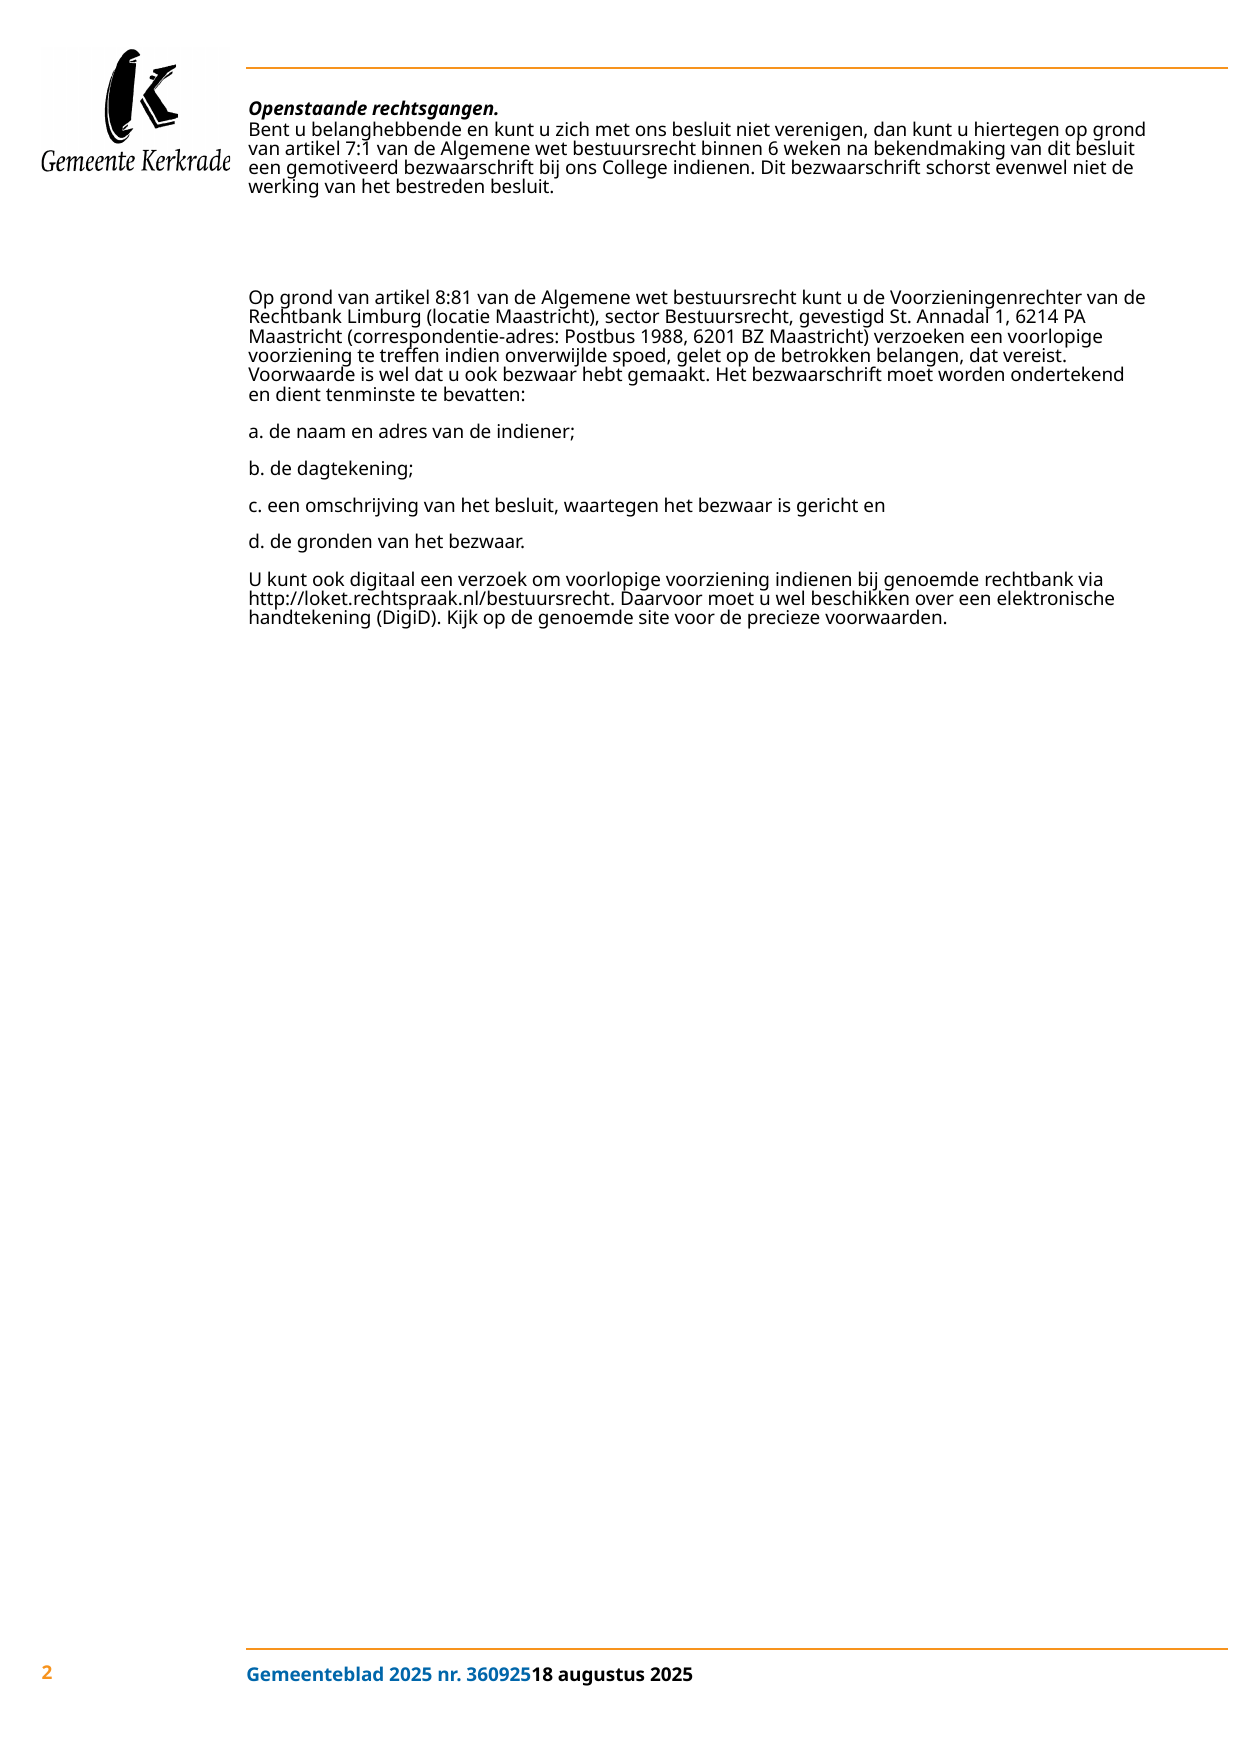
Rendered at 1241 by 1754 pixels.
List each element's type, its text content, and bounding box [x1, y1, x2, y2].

text c. een omschrijving van het besluit, waartegen het bezwaar is gericht en [248, 497, 1152, 516]
text b. de dagtekening; [248, 459, 1152, 479]
text U kunt ook digitaal een verzoek om voorlopige voorziening indienen bij genoemde rechtbank via http://loket.rechtspraak.nl/bestuursrecht. Daarvoor moet u wel beschikken over een elektronische handtekening (DigiD). Kijk op de genoemde site voor de precieze voorwaarden. [248, 571, 1152, 628]
text Bent u belanghebbende en kunt u zich met ons besluit niet verenigen, dan kunt u hiertegen op grond van artikel 7:1 van de Algemene wet bestuursrecht binnen 6 weken na bekendmaking van dit besluit een gemotiveerd bezwaarschrift bij ons College indienen. Dit bezwaarschrift schorst evenwel niet de werking van het bestreden besluit. [248, 121, 1152, 198]
text Op grond van artikel 8:81 van de Algemene wet bestuursrecht kunt u de Voorzieningenrechter van de Rechtbank Limburg (locatie Maastricht), sector Bestuursrecht, gevestigd St. Annadal 1, 6214 PA Maastricht (correspondentie-adres: Postbus 1988, 6201 BZ Maastricht) verzoeken een voorlopige voorziening te treffen indien onverwijlde spoed, gelet op de betrokken belangen, dat vereist. Voorwaarde is wel dat u ook bezwaar hebt gemaakt. Het bezwaarschrift moet worden ondertekend en dient tenminste te bevatten: [248, 289, 1152, 405]
text Openstaande rechtsgangen. [248, 95, 1152, 121]
text d. de gronden van het bezwaar. [248, 533, 1152, 553]
text a. de naam en adres van de indiener; [248, 423, 1152, 442]
picture [41, 47, 231, 172]
